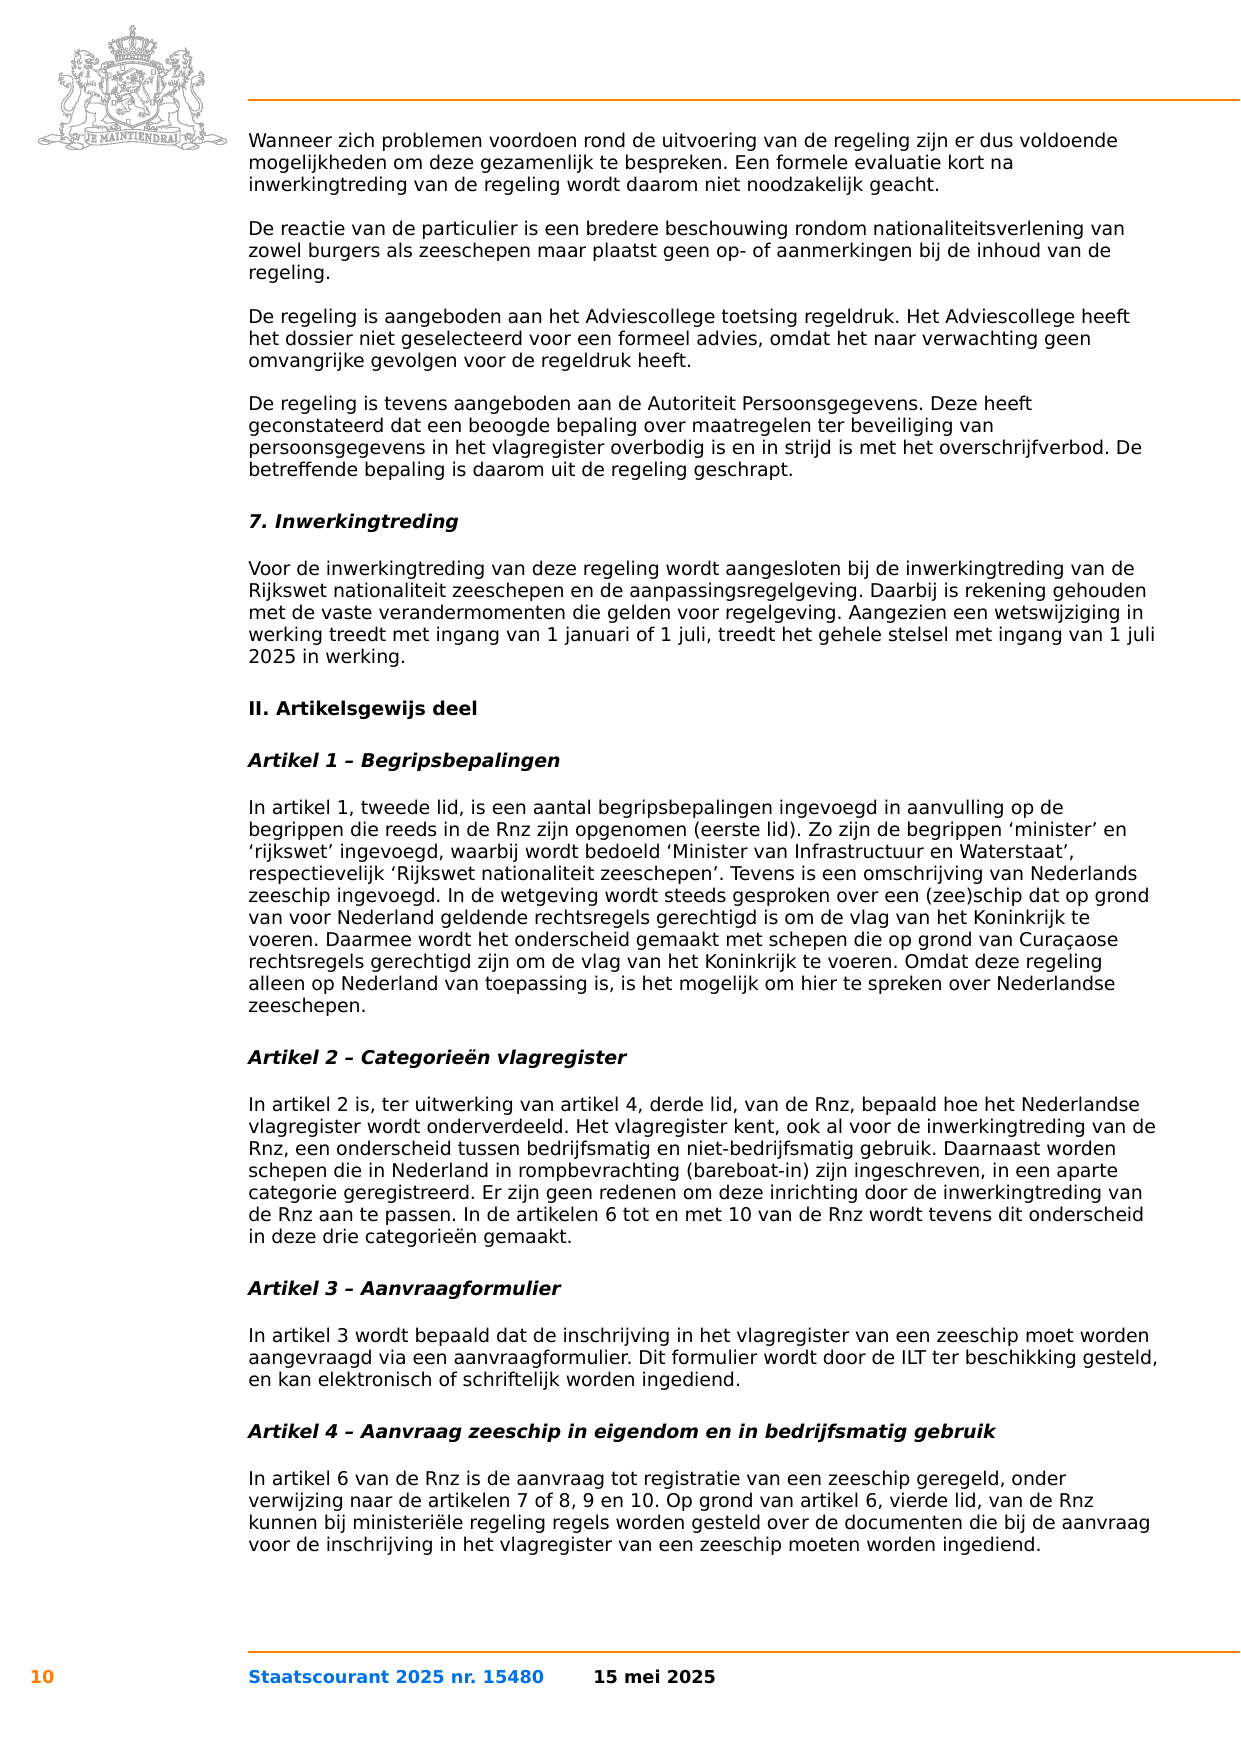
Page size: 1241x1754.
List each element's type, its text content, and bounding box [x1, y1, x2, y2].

text In artikel 3 wordt bepaald dat de inschrijving in het vlagregister van een zeeschip moet worden aangevraagd via een aanvraagformulier. Dit formulier wordt door de ILT ter beschikking gesteld, en kan elektronisch of schriftelijk worden ingediend. [248, 1325, 1163, 1391]
subtitle Artikel 3 – Aanvraagformulier [248, 1278, 1163, 1300]
text In artikel 6 van de Rnz is de aanvraag tot registratie van een zeeschip geregeld, onder verwijzing naar de artikelen 7 of 8, 9 en 10. Op grond van artikel 6, vierde lid, van de Rnz kunnen bij ministeriële regeling regels worden gesteld over de documenten die bij de aanvraag voor de inschrijving in het vlagregister van een zeeschip moeten worden ingediend. [248, 1468, 1163, 1556]
subtitle Artikel 1 – Begripsbepalingen [248, 750, 1163, 772]
text De regeling is aangeboden aan het Adviescollege toetsing regeldruk. Het Adviescollege heeft het dossier niet geselecteerd voor een formeel advies, omdat het naar verwachting geen omvangrijke gevolgen voor de regeldruk heeft. [248, 306, 1163, 371]
text Voor de inwerkingtreding van deze regeling wordt aangesloten bij de inwerkingtreding van de Rijkswet nationaliteit zeeschepen en de aanpassingsregelgeving. Daarbij is rekening gehouden met de vaste verandermomenten die gelden voor regelgeving. Aangezien een wetswijziging in werking treedt met ingang van 1 januari of 1 juli, treedt het gehele stelsel met ingang van 1 juli 2025 in werking. [248, 558, 1163, 668]
text De regeling is tevens aangeboden aan de Autoriteit Persoonsgegevens. Deze heeft geconstateerd dat een beoogde bepaling over maatregelen ter beveiliging van persoonsgegevens in het vlagregister overbodig is en in strijd is met het overschrijfverbod. De betreffende bepaling is daarom uit de regeling geschrapt. [248, 393, 1163, 481]
subtitle Artikel 4 – Aanvraag zeeschip in eigendom en in bedrijfsmatig gebruik [248, 1421, 1163, 1443]
text Wanneer zich problemen voordoen rond de uitvoering van de regeling zijn er dus voldoende mogelijkheden om deze gezamenlijk te bespreken. Een formele evaluatie kort na inwerkingtreding van de regeling wordt daarom niet noodzakelijk geacht. [248, 130, 1163, 196]
subtitle 7. Inwerkingtreding [248, 511, 1163, 533]
picture [38, 25, 227, 150]
text In artikel 1, tweede lid, is een aantal begripsbepalingen ingevoegd in aanvulling op de begrippen die reeds in de Rnz zijn opgenomen (eerste lid). Zo zijn de begrippen ‘minister’ en ‘rijkswet’ ingevoegd, waarbij wordt bedoeld ‘Minister van Infrastructuur en Waterstaat’, respectievelijk ‘Rijkswet nationaliteit zeeschepen’. Tevens is een omschrijving van Nederlands zeeschip ingevoegd. In de wetgeving wordt steeds gesproken over een (zee)schip dat op grond van voor Nederland geldende rechtsregels gerechtigd is om de vlag van het Koninkrijk te voeren. Daarmee wordt het onderscheid gemaakt met schepen die op grond van Curaçaose rechtsregels gerechtigd zijn om de vlag van het Koninkrijk te voeren. Omdat deze regeling alleen op Nederland van toepassing is, is het mogelijk om hier te spreken over Nederlandse zeeschepen. [248, 797, 1163, 1017]
text De reactie van de particulier is een bredere beschouwing rondom nationaliteitsverlening van zowel burgers als zeeschepen maar plaatst geen op- of aanmerkingen bij de inhoud van de regeling. [248, 218, 1163, 284]
subtitle II. Artikelsgewijs deel [248, 698, 1163, 720]
subtitle Artikel 2 – Categorieën vlagregister [248, 1047, 1163, 1069]
text In artikel 2 is, ter uitwerking van artikel 4, derde lid, van de Rnz, bepaald hoe het Nederlandse vlagregister wordt onderverdeeld. Het vlagregister kent, ook al voor de inwerkingtreding van de Rnz, een onderscheid tussen bedrijfsmatig en niet-bedrijfsmatig gebruik. Daarnaast worden schepen die in Nederland in rompbevrachting (bareboat-in) zijn ingeschreven, in een aparte categorie geregistreerd. Er zijn geen redenen om deze inrichting door de inwerkingtreding van de Rnz aan te passen. In de artikelen 6 tot en met 10 van de Rnz wordt tevens dit onderscheid in deze drie categorieën gemaakt. [248, 1094, 1163, 1248]
